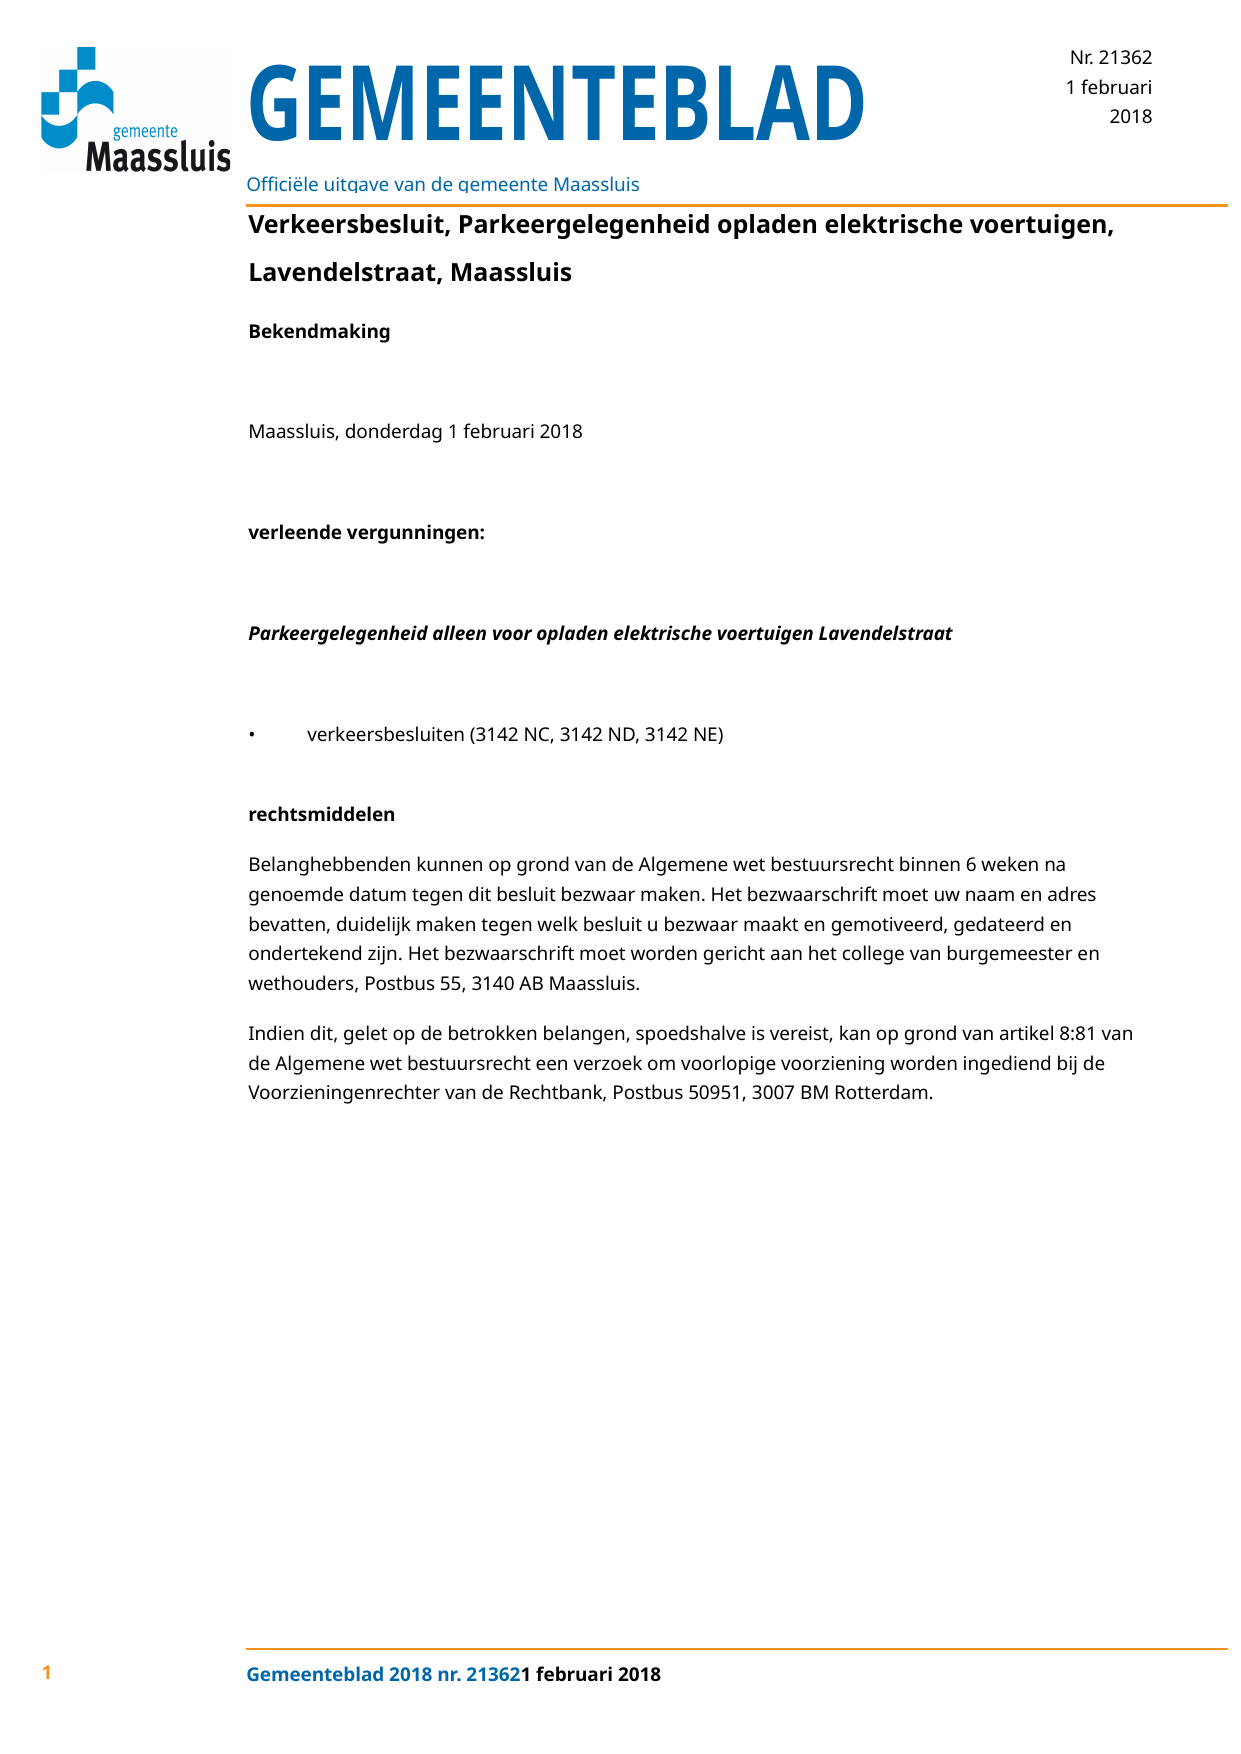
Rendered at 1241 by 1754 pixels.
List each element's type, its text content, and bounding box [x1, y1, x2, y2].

text Verkeersbesluit, Parkeergelegenheid opladen elektrische voertuigen, Lavendelstraat, Maassluis [248, 207, 1152, 288]
text Belanghebbenden kunnen op grond van de Algemene wet bestuursrecht binnen 6 weken na genoemde datum tegen dit besluit bezwaar maken. Het bezwaarschrift moet uw naam en adres bevatten, duidelijk maken tegen welk besluit u bezwaar maakt en gemotiveerd, gedateerd en ondertekend zijn. Het bezwaarschrift moet worden gericht aan het college van burgemeester en wethouders, Postbus 55, 3140 AB Maassluis. [248, 852, 1152, 996]
text Maassluis, donderdag 1 februari 2018 [248, 419, 1152, 444]
text verleende vergunningen: [248, 519, 1152, 545]
picture [41, 47, 77, 92]
text Bekendmaking [248, 318, 1152, 344]
text Indien dit, gelet op de betrokken belangen, spoedshalve is vereist, kan op grond van artikel 8:81 van de Algemene wet bestuursrecht een verzoek om voorlopige voorziening worden ingediend bij de Voorzieningenrechter van de Rechtbank, Postbus 50951, 3007 BM Rotterdam. [248, 1020, 1152, 1105]
picture [41, 47, 231, 172]
text Parkeergelegenheid alleen voor opladen elektrische voertuigen Lavendelstraat [248, 620, 1152, 646]
list verkeersbesluiten (3142 NC, 3142 ND, 3142 NE) [248, 721, 1152, 747]
text rechtsmiddelen [248, 801, 1152, 827]
